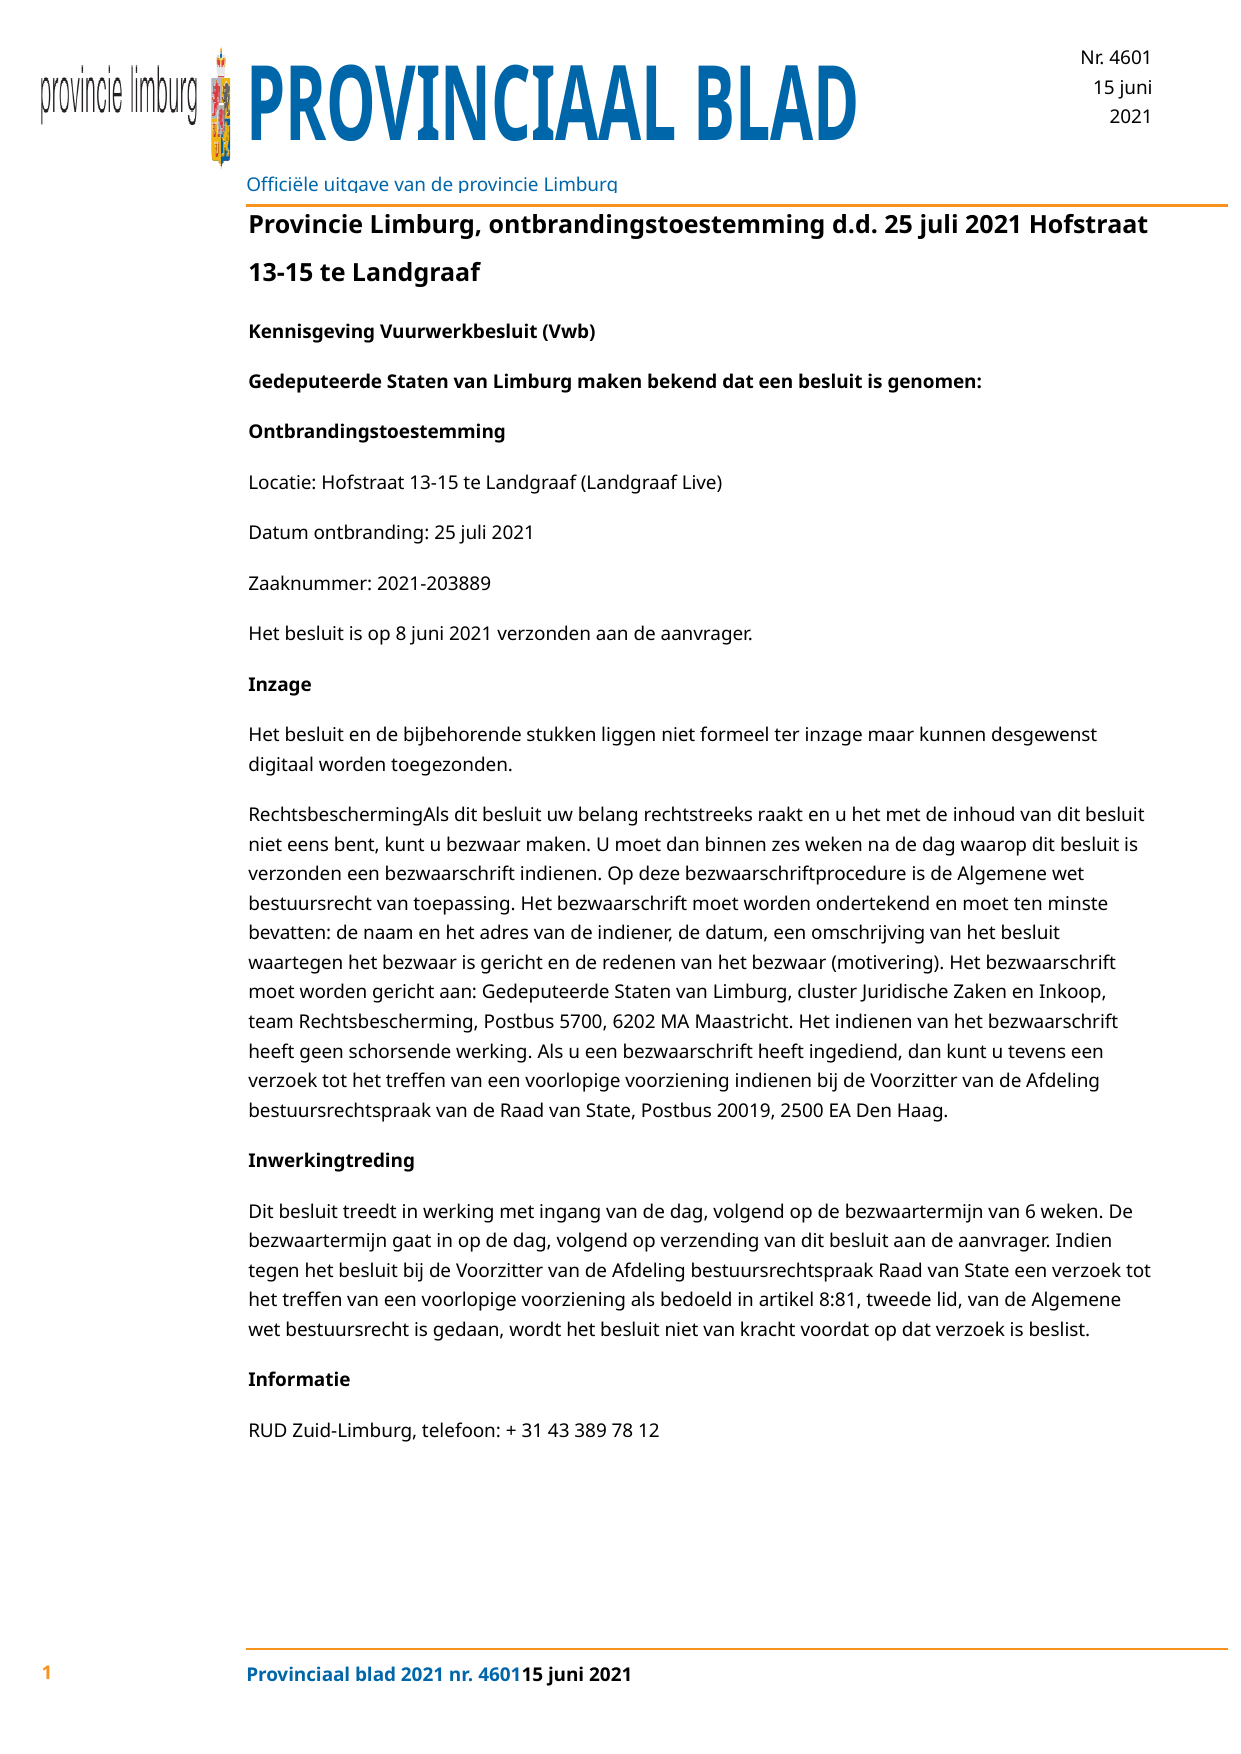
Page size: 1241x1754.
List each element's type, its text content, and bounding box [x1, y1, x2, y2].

text Gedeputeerde Staten van Limburg maken bekend dat een besluit is genomen: [248, 368, 1152, 394]
text Inwerkingtreding [248, 1147, 1152, 1173]
text Datum ontbranding: 25 juli 2021 [248, 519, 1152, 545]
text Ontbrandingstoestemming [248, 419, 1152, 444]
text Informatie [248, 1367, 1152, 1392]
text RUD Zuid-Limburg, telefoon: + 31 43 389 78 12 [248, 1417, 1152, 1443]
text Zaaknummer: 2021-203889 [248, 570, 1152, 596]
text Kennisgeving Vuurwerkbesluit (Vwb) [248, 318, 1152, 344]
text Het besluit is op 8 juni 2021 verzonden aan de aanvrager. [248, 620, 1152, 646]
text Locatie: Hofstraat 13-15 te Landgraaf (Landgraaf Live) [248, 469, 1152, 495]
text Het besluit en de bijbehorende stukken liggen niet formeel ter inzage maar kunnen desgewenst digitaal worden toegezonden. [248, 721, 1152, 777]
text Inzage [248, 671, 1152, 697]
text Dit besluit treedt in werking met ingang van de dag, volgend op de bezwaartermijn van 6 weken. De bezwaartermijn gaat in op de dag, volgend op verzending van dit besluit aan de aanvrager. Indien tegen het besluit bij de Voorzitter van de Afdeling bestuursrechtspraak Raad van State een verzoek tot het treffen van een voorlopige voorziening als bedoeld in artikel 8:81, tweede lid, van de Algemene wet bestuursrecht is gedaan, wordt het besluit niet van kracht voordat op dat verzoek is beslist. [248, 1198, 1152, 1342]
text RechtsbeschermingAls dit besluit uw belang rechtstreeks raakt en u het met de inhoud van dit besluit niet eens bent, kunt u bezwaar maken. U moet dan binnen zes weken na de dag waarop dit besluit is verzonden een bezwaarschrift indienen. Op deze bezwaarschriftprocedure is de Algemene wet bestuursrecht van toepassing. Het bezwaarschrift moet worden ondertekend en moet ten minste bevatten: de naam en het adres van de indiener, de datum, een omschrijving van het besluit waartegen het bezwaar is gericht en de redenen van het bezwaar (motivering). Het bezwaarschrift moet worden gericht aan: Gedeputeerde Staten van Limburg, cluster Juridische Zaken en Inkoop, team Rechtsbescherming, Postbus 5700, 6202 MA Maastricht. Het indienen van het bezwaarschrift heeft geen schorsende werking. Als u een bezwaarschrift heeft ingediend, dan kunt u tevens een verzoek tot het treffen van een voorlopige voorziening indienen bij de Voorzitter van de Afdeling bestuursrechtspraak van de Raad van State, Postbus 20019, 2500 EA Den Haag. [248, 801, 1152, 1123]
picture [41, 47, 231, 172]
text Provincie Limburg, ontbrandingstoestemming d.d. 25 juli 2021 Hofstraat 13-15 te Landgraaf [248, 207, 1152, 288]
